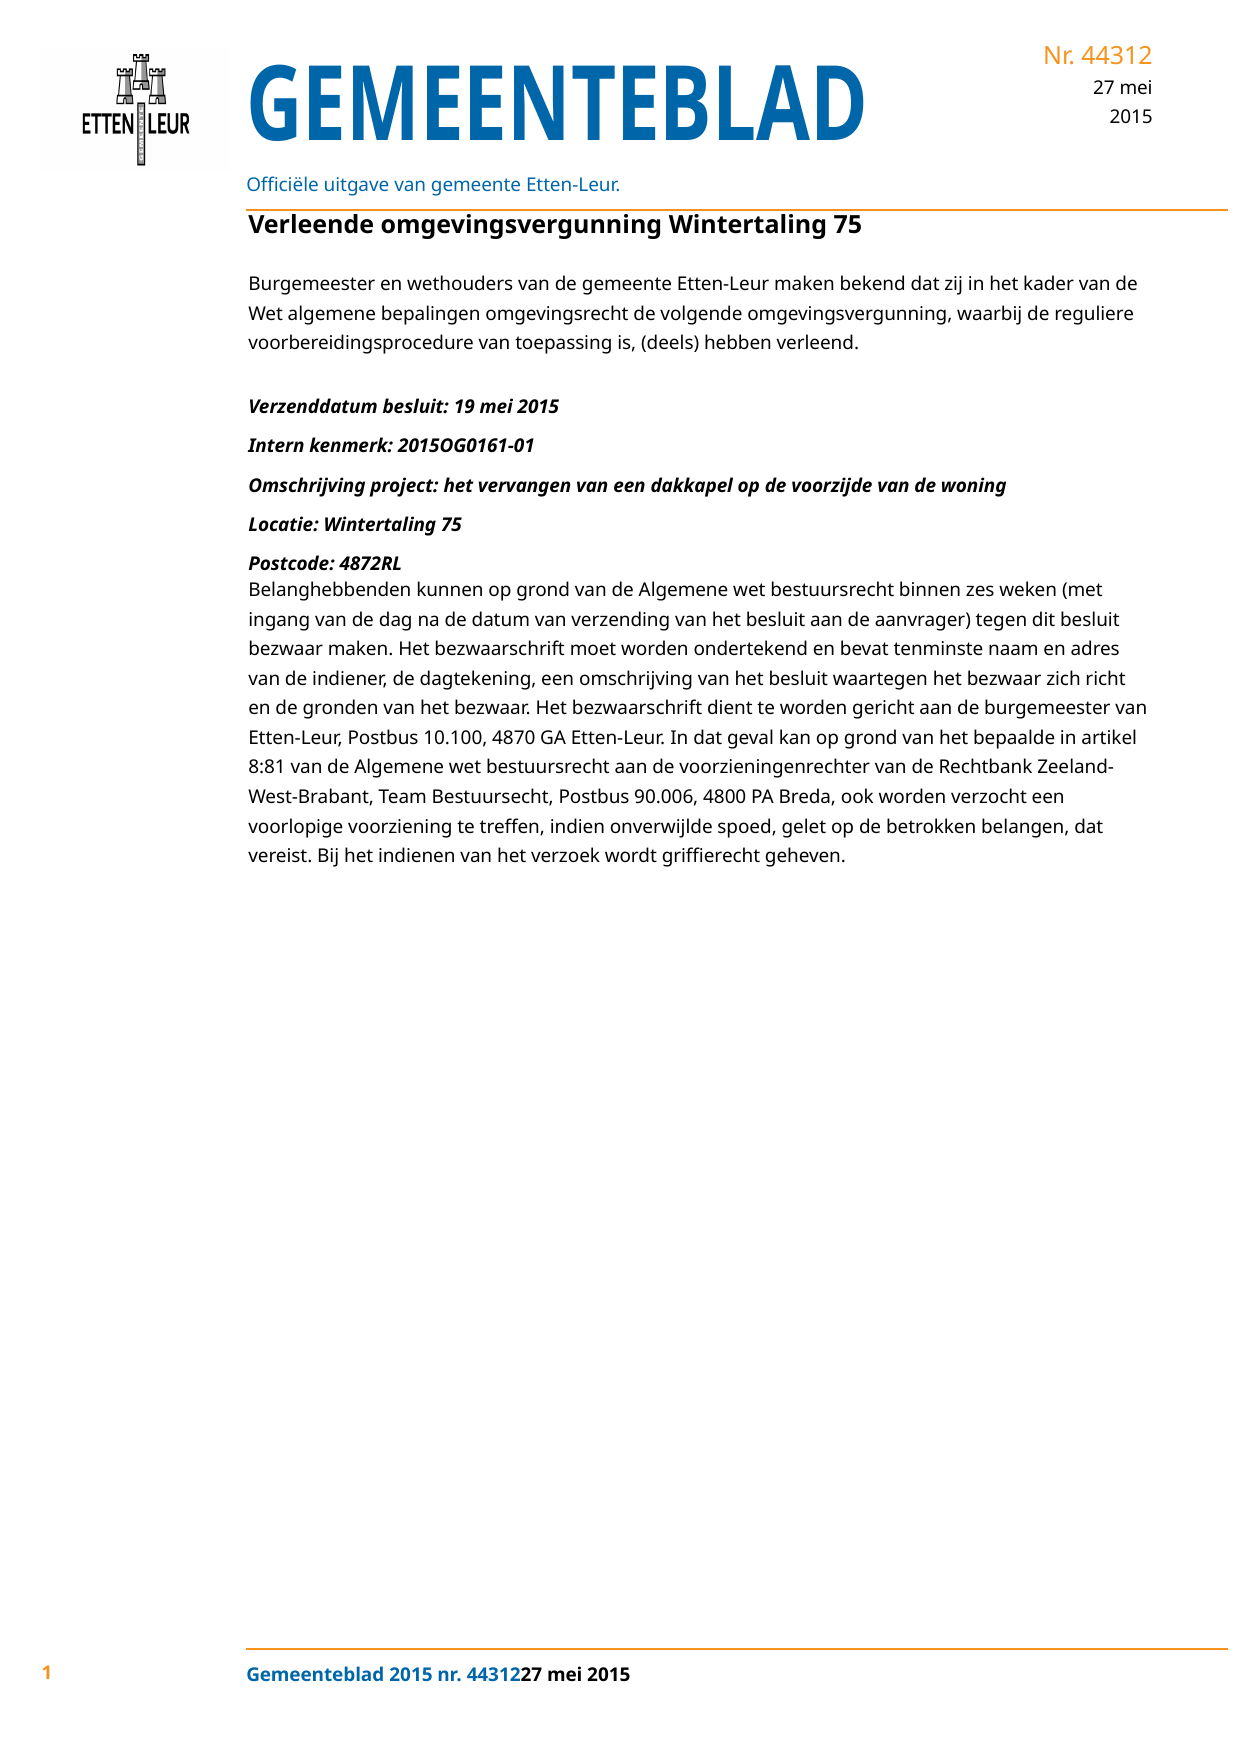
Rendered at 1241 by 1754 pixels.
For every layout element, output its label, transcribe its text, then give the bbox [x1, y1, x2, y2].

text Verleende omgevingsvergunning Wintertaling 75 [248, 211, 1152, 241]
text Locatie: Wintertaling 75 [248, 511, 1152, 537]
picture [41, 47, 231, 172]
text Burgemeester en wethouders van de gemeente Etten-Leur maken bekend dat zij in het kader van de Wet algemene bepalingen omgevingsrecht de volgende omgevingsvergunning, waarbij de reguliere voorbereidingsprocedure van toepassing is, (deels) hebben verleend. [248, 270, 1152, 355]
text Belanghebbenden kunnen op grond van de Algemene wet bestuursrecht binnen zes weken (met ingang van de dag na de datum van verzending van het besluit aan de aanvrager) tegen dit besluit bezwaar maken. Het bezwaarschrift moet worden ondertekend en bevat tenminste naam en adres van de indiener, de dagtekening, een omschrijving van het besluit waartegen het bezwaar zich richt en de gronden van het bezwaar. Het bezwaarschrift dient te worden gericht aan de burgemeester van Etten-Leur, Postbus 10.100, 4870 GA Etten-Leur. In dat geval kan op grond van het bepaalde in artikel 8:81 van de Algemene wet bestuursrecht aan de voorzieningenrechter van de Rechtbank Zeeland-West-Brabant, Team Bestuursecht, Postbus 90.006, 4800 PA Breda, ook worden verzocht een voorlopige voorziening te treffen, indien onverwijlde spoed, gelet op de betrokken belangen, dat vereist. Bij het indienen van het verzoek wordt griffierecht geheven. [248, 576, 1152, 868]
text Omschrijving project: het vervangen van een dakkapel op de voorzijde van de woning [248, 472, 1152, 498]
text Intern kenmerk: 2015OG0161-01 [248, 433, 1152, 458]
text Postcode: 4872RL [248, 551, 1152, 576]
text Verzenddatum besluit: 19 mei 2015 [248, 393, 1152, 419]
